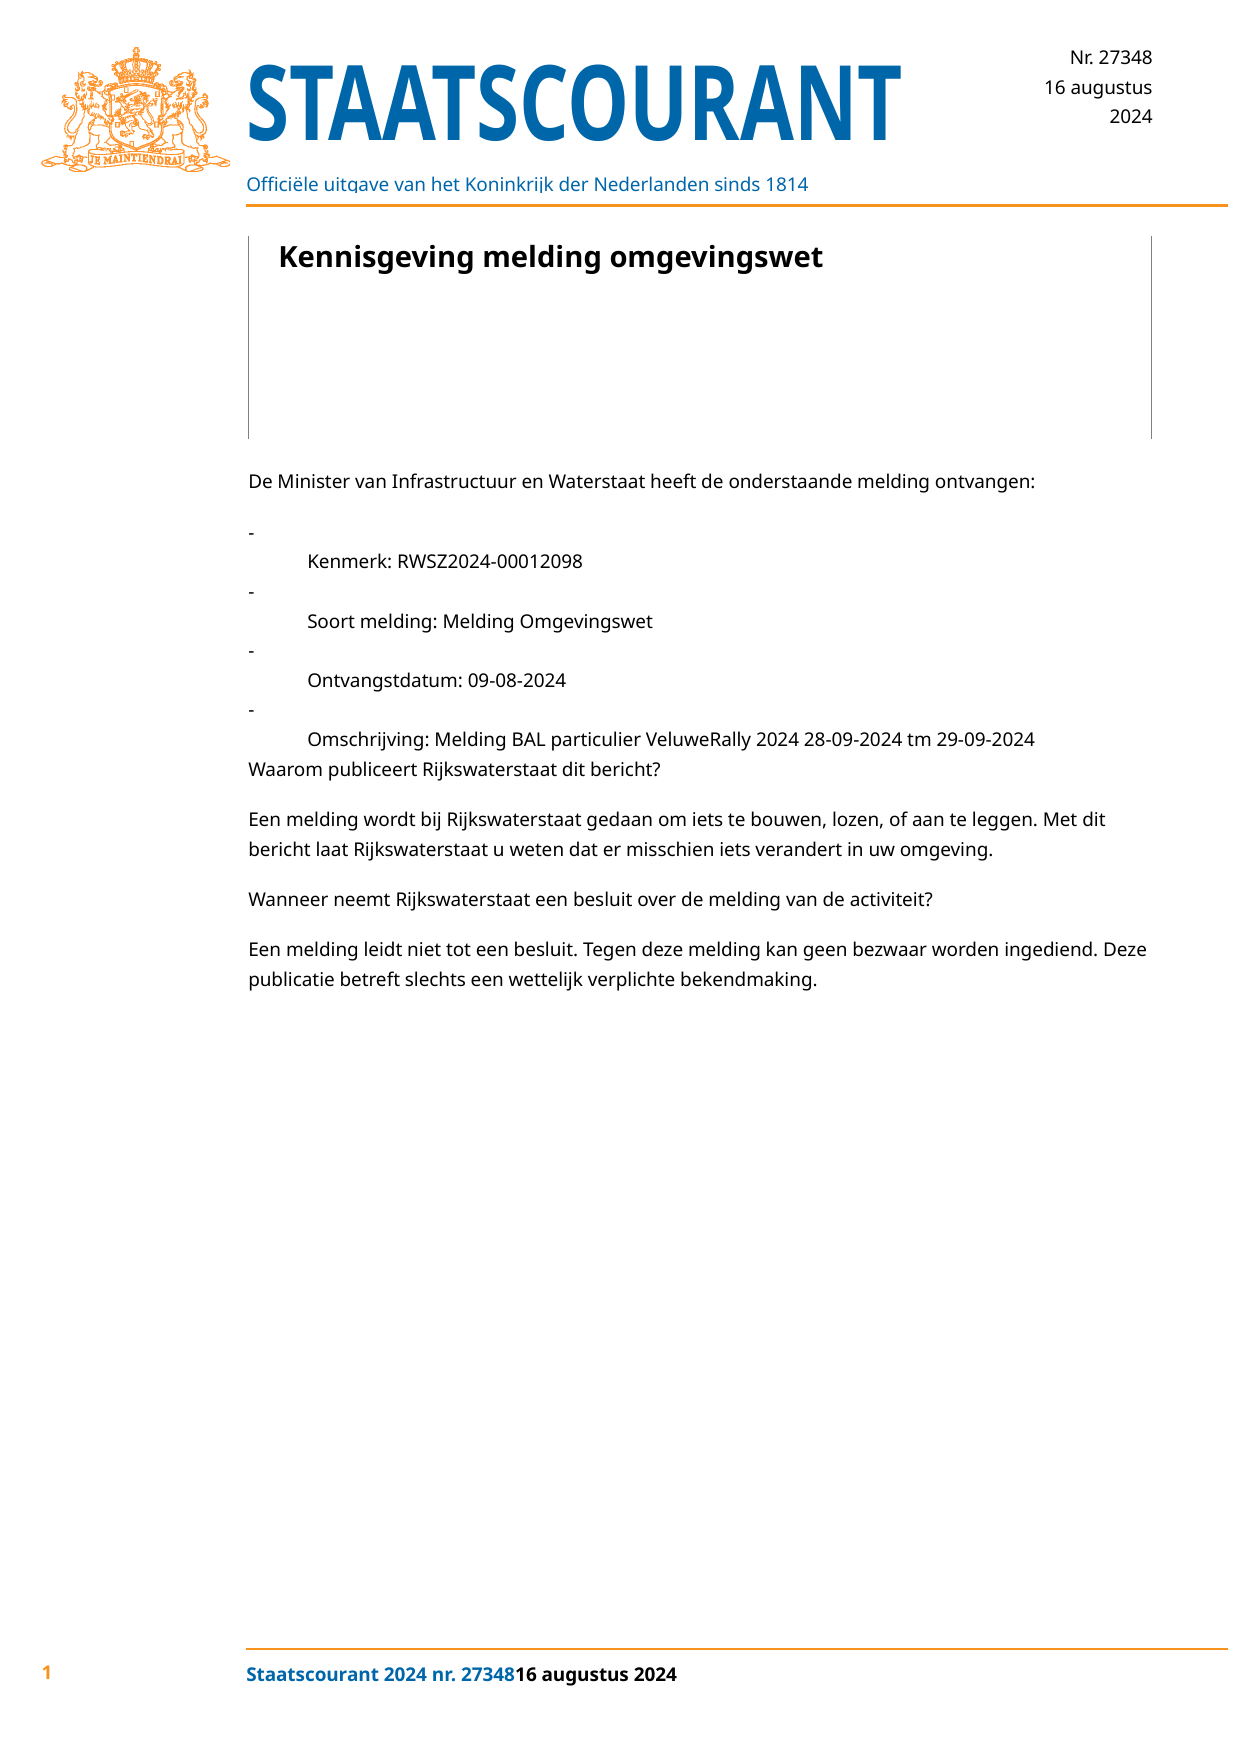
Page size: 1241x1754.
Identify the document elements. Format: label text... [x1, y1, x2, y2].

table_header [1090, 236, 1151, 413]
table_header [850, 236, 912, 413]
text Waarom publiceert Rijkswaterstaat dit bericht? [248, 756, 1152, 781]
table_header Kennisgeving melding omgevingswet [249, 236, 850, 439]
list Ontvangstdatum: 09-08-2024 [248, 667, 1152, 693]
text Een melding leidt niet tot een besluit. Tegen deze melding kan geen bezwaar worden ingediend. Deze publicatie betreft slechts een wettelijk verplichte bekendmaking. [248, 937, 1152, 992]
text Een melding wordt bij Rijkswaterstaat gedaan om iets te bouwen, lozen, of aan te leggen. Met dit bericht laat Rijkswaterstaat u weten dat er misschien iets verandert in uw omgeving. [248, 806, 1152, 861]
list Soort melding: Melding Omgevingswet [248, 608, 1152, 633]
text Wanneer neemt Rijkswaterstaat een besluit over de melding van de activiteit? [248, 886, 1152, 912]
picture [912, 236, 1090, 414]
list Kenmerk: RWSZ2024-00012098 [248, 549, 1152, 574]
table_header [850, 414, 1151, 439]
text De Minister van Infrastructuur en Waterstaat heeft de onderstaande melding ontvangen: [248, 469, 1152, 494]
picture [41, 47, 231, 172]
list Omschrijving: Melding BAL particulier VeluweRally 2024 28-09-2024 tm 29-09-2024 [248, 726, 1152, 752]
